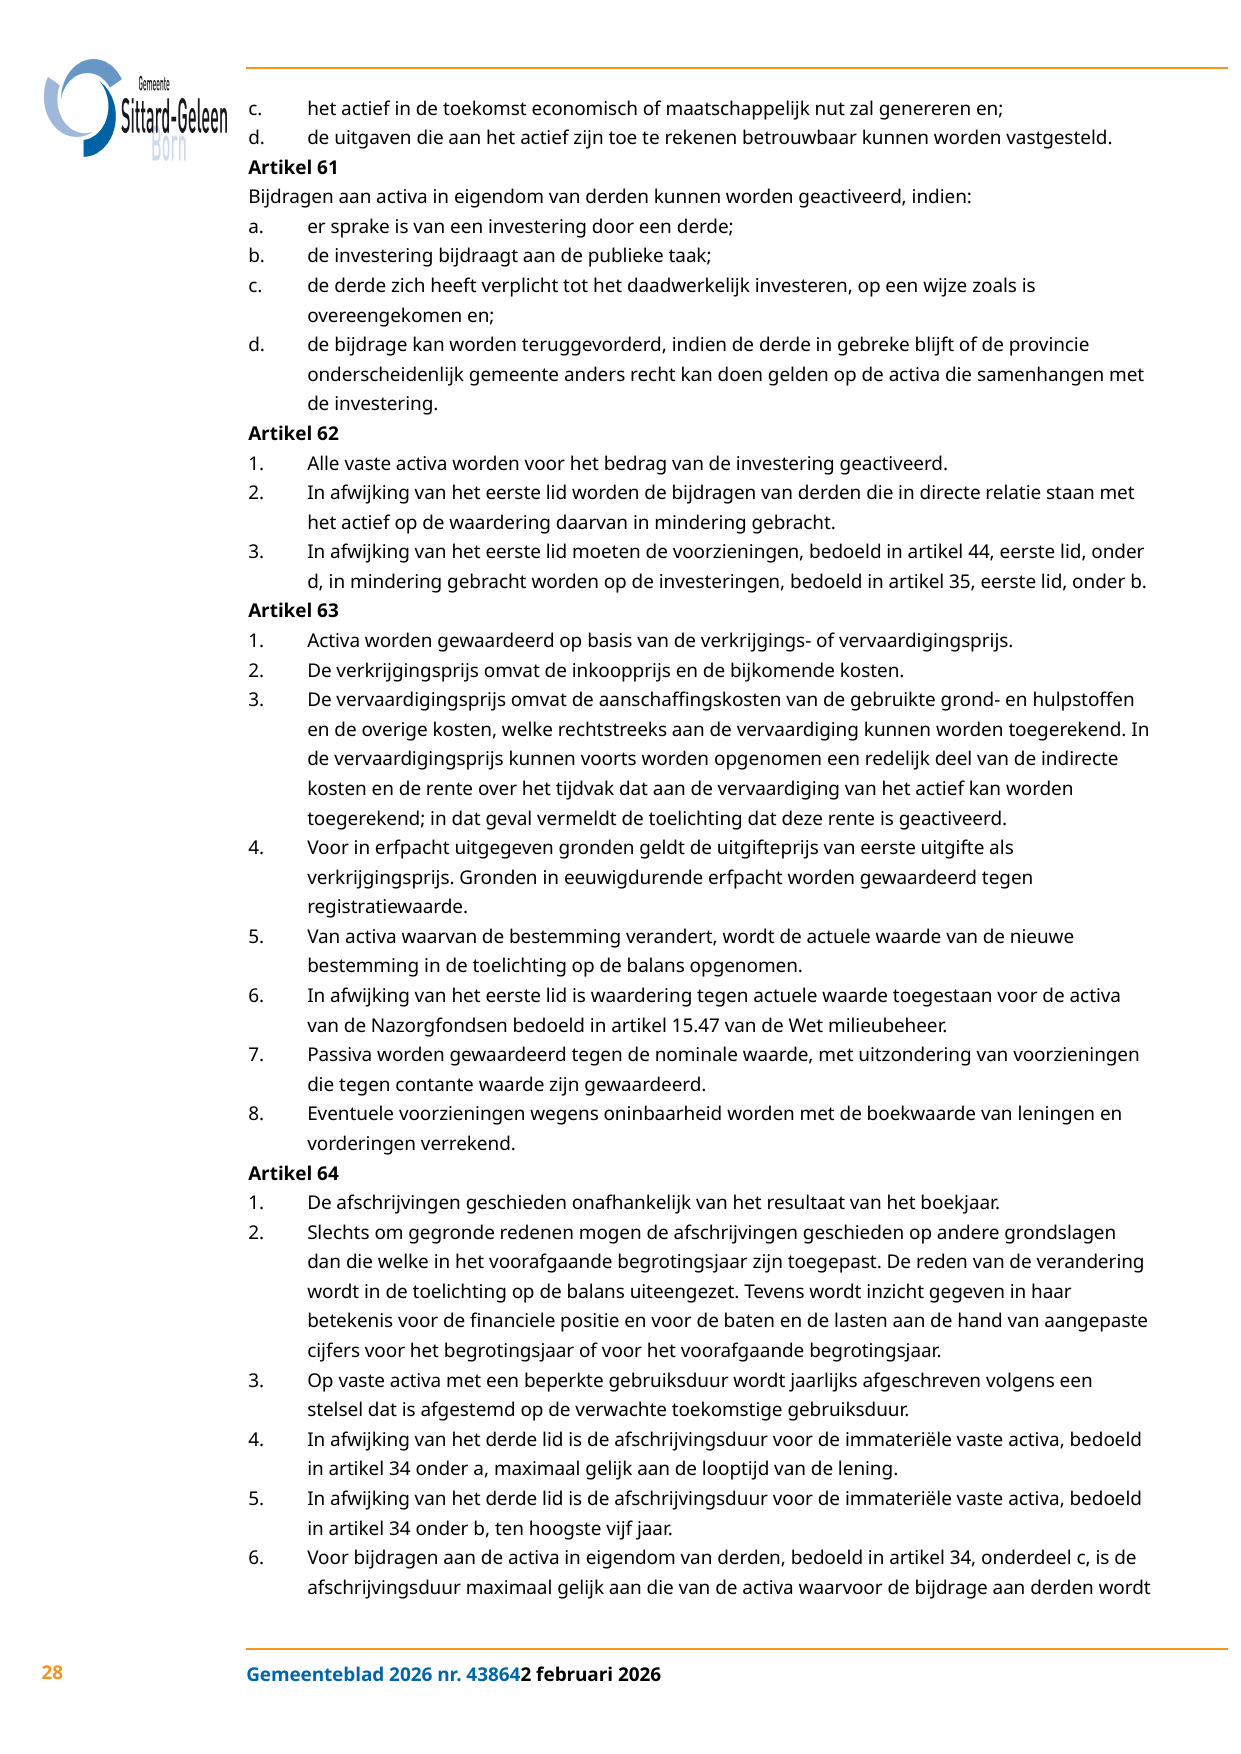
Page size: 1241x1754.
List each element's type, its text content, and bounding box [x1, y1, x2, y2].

list De afschrijvingen geschieden onafhankelijk van het resultaat van het boekjaar. [248, 1189, 1152, 1215]
list Alle vaste activa worden voor het bedrag van de investering geactiveerd. [248, 450, 1152, 476]
list Eventuele voorzieningen wegens oninbaarheid worden met de boekwaarde van leningen en vorderingen verrekend. [248, 1101, 1152, 1156]
text Artikel 63 [248, 598, 1152, 623]
list Op vaste activa met een beperkte gebruiksduur wordt jaarlijks afgeschreven volgens een stelsel dat is afgestemd op de verwachte toekomstige gebruiksduur. [248, 1367, 1152, 1422]
list de investering bijdraagt aan de publieke taak; [248, 243, 1152, 268]
list In afwijking van het eerste lid is waardering tegen actuele waarde toegestaan voor de activa van de Nazorgfondsen bedoeld in artikel 15.47 van de Wet milieubeheer. [248, 982, 1152, 1038]
list Voor in erfpacht uitgegeven gronden geldt de uitgifteprijs van eerste uitgifte als verkrijgingsprijs. Gronden in eeuwigdurende erfpacht worden gewaardeerd tegen registratiewaarde. [248, 834, 1152, 919]
list De verkrijgingsprijs omvat de inkoopprijs en de bijkomende kosten. [248, 657, 1152, 683]
list In afwijking van het eerste lid worden de bijdragen van derden die in directe relatie staan met het actief op de waardering daarvan in mindering gebracht. [248, 479, 1152, 535]
list Passiva worden gewaardeerd tegen de nominale waarde, met uitzondering van voorzieningen die tegen contante waarde zijn gewaardeerd. [248, 1041, 1152, 1097]
list Van activa waarvan de bestemming verandert, wordt de actuele waarde van de nieuwe bestemming in de toelichting op de balans opgenomen. [248, 923, 1152, 978]
list De vervaardigingsprijs omvat de aanschaffingskosten van de gebruikte grond- en hulpstoffen en de overige kosten, welke rechtstreeks aan de vervaardiging kunnen worden toegerekend. In de vervaardigingsprijs kunnen voorts worden opgenomen een redelijk deel van de indirecte kosten en de rente over het tijdvak dat aan de vervaardiging van het actief kan worden toegerekend; in dat geval vermeldt de toelichting dat deze rente is geactiveerd. [248, 686, 1152, 831]
text Bijdragen aan activa in eigendom van derden kunnen worden geactiveerd, indien: [248, 183, 1152, 209]
list Slechts om gegronde redenen mogen de afschrijvingen geschieden op andere grondslagen dan die welke in het voorafgaande begrotingsjaar zijn toegepast. De reden van de verandering wordt in de toelichting op de balans uiteengezet. Tevens wordt inzicht gegeven in haar betekenis voor de financiele positie en voor de baten en de lasten aan de hand van aangepaste cijfers voor het begrotingsjaar of voor het voorafgaande begrotingsjaar. [248, 1219, 1152, 1363]
list de uitgaven die aan het actief zijn toe te rekenen betrouwbaar kunnen worden vastgesteld. [248, 124, 1152, 150]
text Artikel 64 [248, 1160, 1152, 1186]
list In afwijking van het eerste lid moeten de voorzieningen, bedoeld in artikel 44, eerste lid, onder d, in mindering gebracht worden op de investeringen, bedoeld in artikel 35, eerste lid, onder b. [248, 538, 1152, 594]
list Voor bijdragen aan de activa in eigendom van derden, bedoeld in artikel 34, onderdeel c, is de afschrijvingsduur maximaal gelijk aan die van de activa waarvoor de bijdrage aan derden wordt [248, 1544, 1152, 1600]
list In afwijking van het derde lid is de afschrijvingsduur voor de immateriële vaste activa, bedoeld in artikel 34 onder a, maximaal gelijk aan de looptijd van de lening. [248, 1426, 1152, 1481]
picture [41, 47, 231, 172]
list er sprake is van een investering door een derde; [248, 213, 1152, 239]
list de bijdrage kan worden teruggevorderd, indien de derde in gebreke blijft of de provincie onderscheidenlijk gemeente anders recht kan doen gelden op de activa die samenhangen met de investering. [248, 331, 1152, 416]
list het actief in de toekomst economisch of maatschappelijk nut zal genereren en; [248, 95, 1152, 121]
list Activa worden gewaardeerd op basis van de verkrijgings- of vervaardigingsprijs. [248, 627, 1152, 653]
text Artikel 61 [248, 154, 1152, 180]
text Artikel 62 [248, 420, 1152, 446]
list de derde zich heeft verplicht tot het daadwerkelijk investeren, op een wijze zoals is overeengekomen en; [248, 272, 1152, 328]
list In afwijking van het derde lid is de afschrijvingsduur voor de immateriële vaste activa, bedoeld in artikel 34 onder b, ten hoogste vijf jaar. [248, 1485, 1152, 1541]
